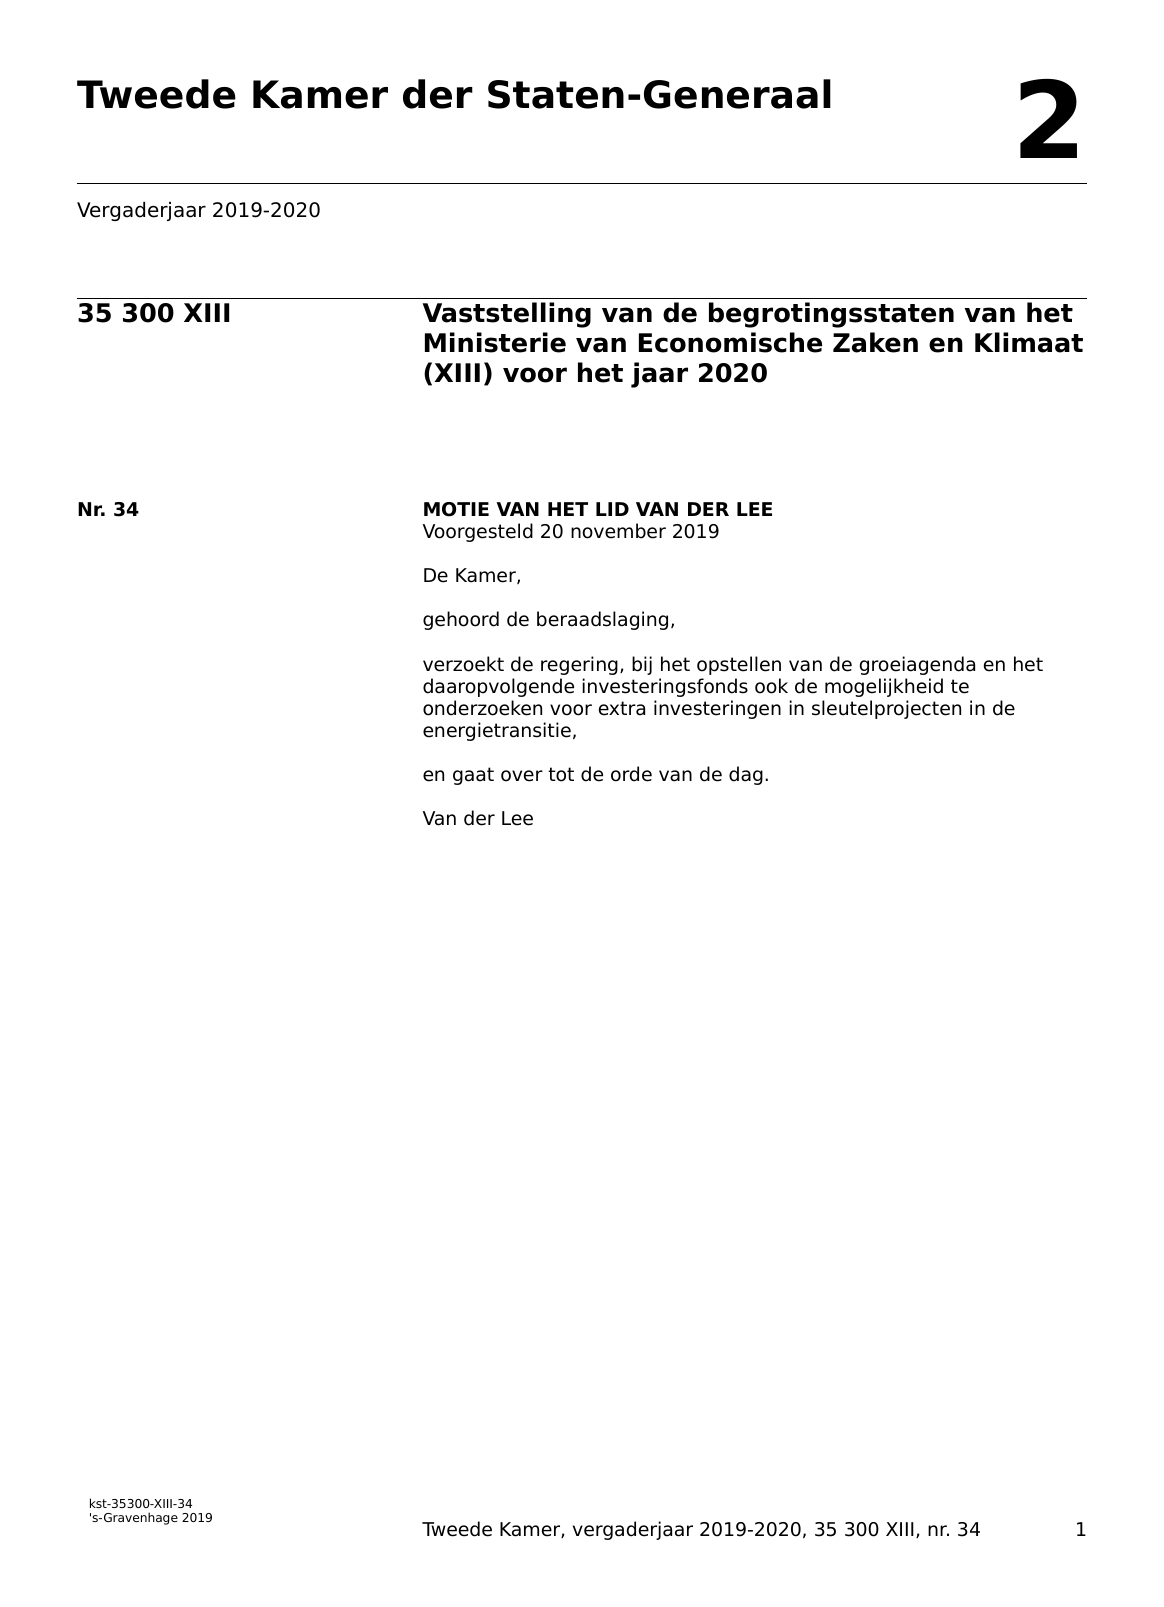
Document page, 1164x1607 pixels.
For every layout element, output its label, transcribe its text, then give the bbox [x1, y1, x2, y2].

subtitle 35 300 XIII Vaststelling van de begrotingsstaten van het Ministerie van Economische Zaken en Klimaat (XIII) voor het jaar 2020 [77, 299, 1087, 388]
text en gaat over tot de orde van de dag. [422, 764, 1087, 786]
text Van der Lee [422, 808, 1087, 830]
table_cell Vergaderjaar 2019-2020 [77, 184, 1087, 298]
text verzoekt de regering, bij het opstellen van de groeiagenda en het daaropvolgende investeringsfonds ook de mogelijkheid te onderzoeken voor extra investeringen in sleutelprojecten in de energietransitie, [422, 653, 1087, 741]
text Voorgesteld 20 november 2019 [422, 521, 1087, 543]
text De Kamer, [422, 565, 1087, 587]
text kst-35300-XIII-34 [88, 1497, 323, 1511]
table_header 2 [886, 59, 1087, 183]
table_header Tweede Kamer der Staten-Generaal [77, 59, 886, 183]
text gehoord de beraadslaging, [422, 609, 1087, 631]
subtitle Nr. 34 MOTIE VAN HET LID VAN DER LEE [77, 499, 1087, 521]
text 's-Gravenhage 2019 [88, 1511, 323, 1525]
